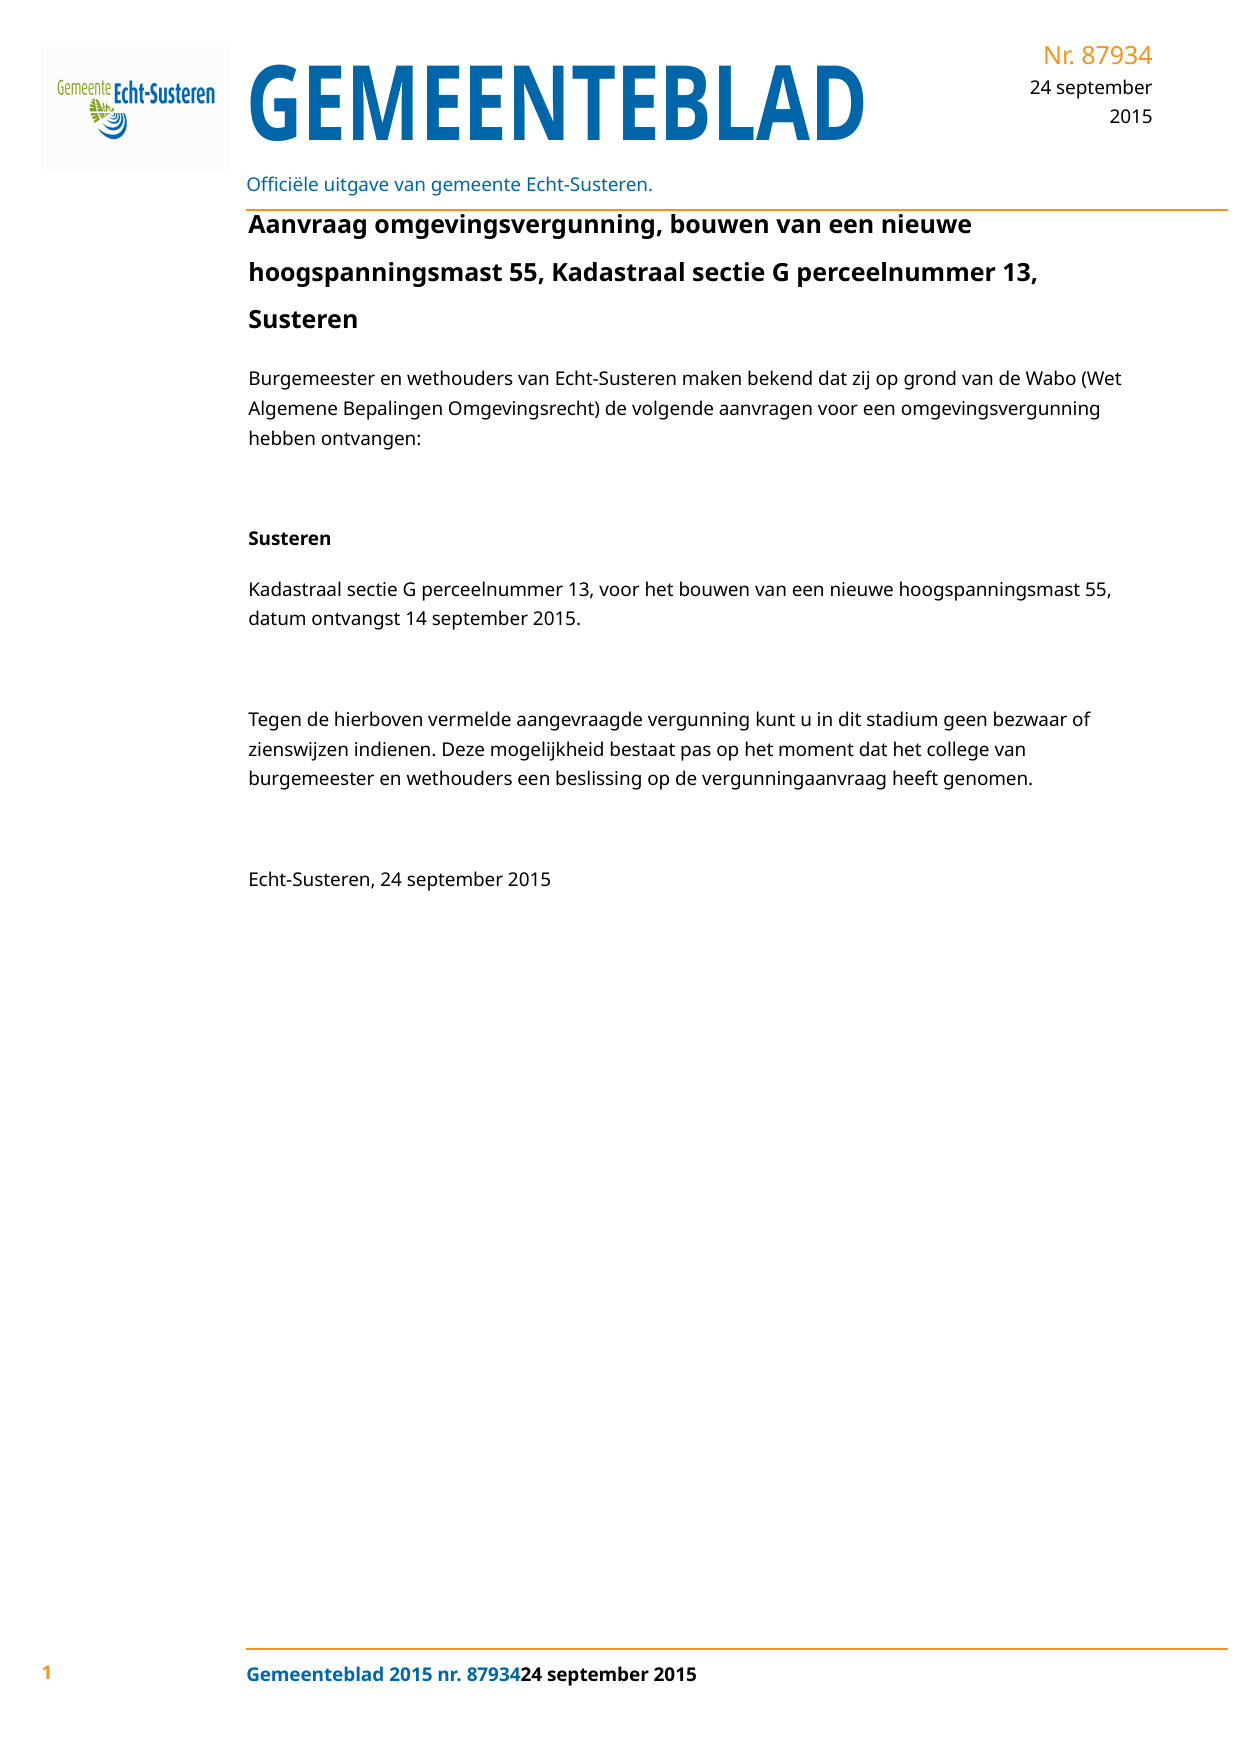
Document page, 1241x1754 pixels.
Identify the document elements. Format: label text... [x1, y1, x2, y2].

picture [41, 47, 231, 172]
text Aanvraag omgevingsvergunning, bouwen van een nieuwe hoogspanningsmast 55, Kadastraal sectie G perceelnummer 13, Susteren [248, 211, 1152, 336]
text Tegen de hierboven vermelde aangevraagde vergunning kunt u in dit stadium geen bezwaar of zienswijzen indienen. Deze mogelijkheid bestaat pas op het moment dat het college van burgemeester en wethouders een beslissing op de vergunningaanvraag heeft genomen. [248, 706, 1152, 791]
text Echt-Susteren, 24 september 2015 [248, 866, 1152, 892]
text Burgemeester en wethouders van Echt-Susteren maken bekend dat zij op grond van de Wabo (Wet Algemene Bepalingen Omgevingsrecht) de volgende aanvragen voor een omgevingsvergunning hebben ontvangen: [248, 366, 1152, 450]
text Susteren [248, 526, 1152, 551]
text Kadastraal sectie G perceelnummer 13, voor het bouwen van een nieuwe hoogspanningsmast 55, datum ontvangst 14 september 2015. [248, 576, 1152, 631]
